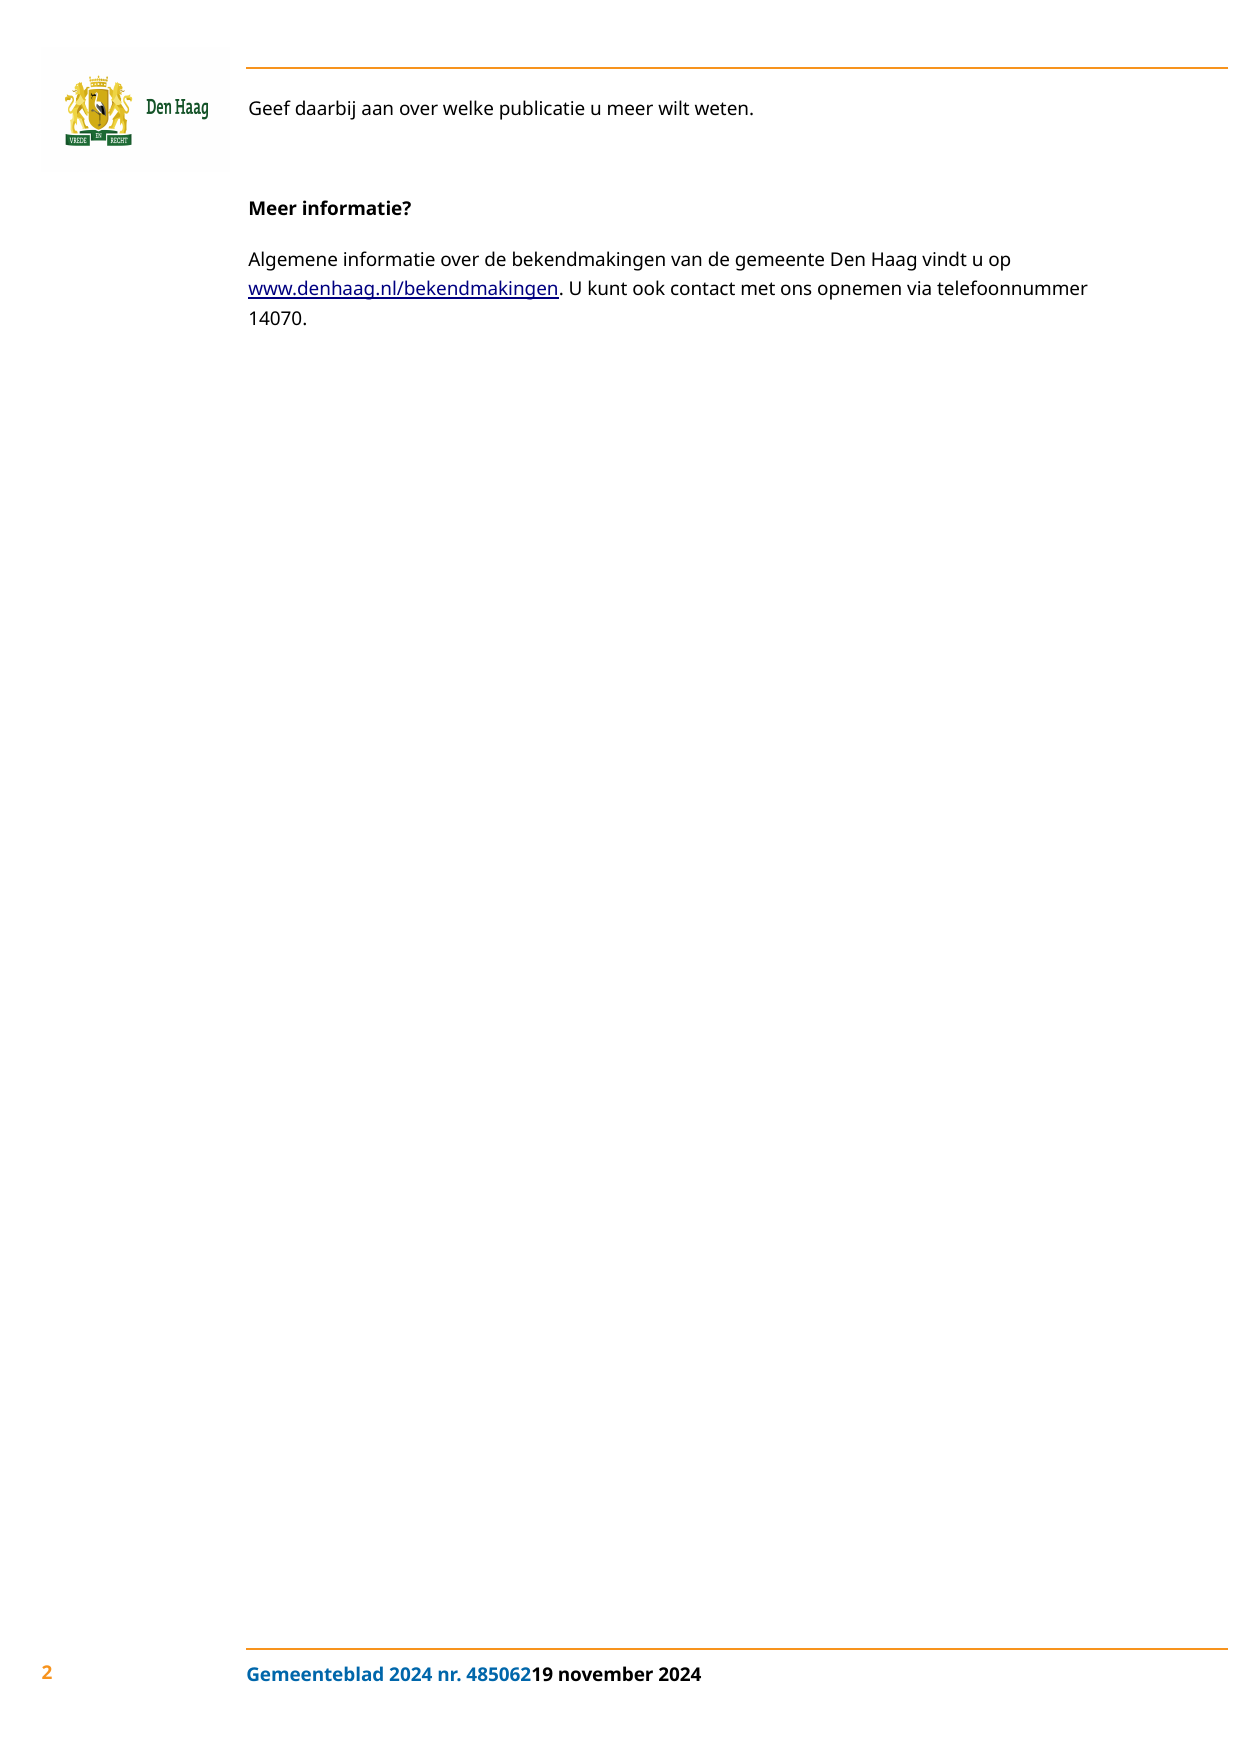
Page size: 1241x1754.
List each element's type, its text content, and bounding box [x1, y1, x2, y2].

text Algemene informatie over de bekendmakingen van de gemeente Den Haag vindt u op www.denhaag.nl/bekendmakingen. U kunt ook contact met ons opnemen via telefoonnummer 14070. [248, 246, 1152, 331]
text Geef daarbij aan over welke publicatie u meer wilt weten. [248, 95, 1152, 121]
picture [41, 47, 231, 172]
text Meer informatie? [248, 196, 1152, 221]
